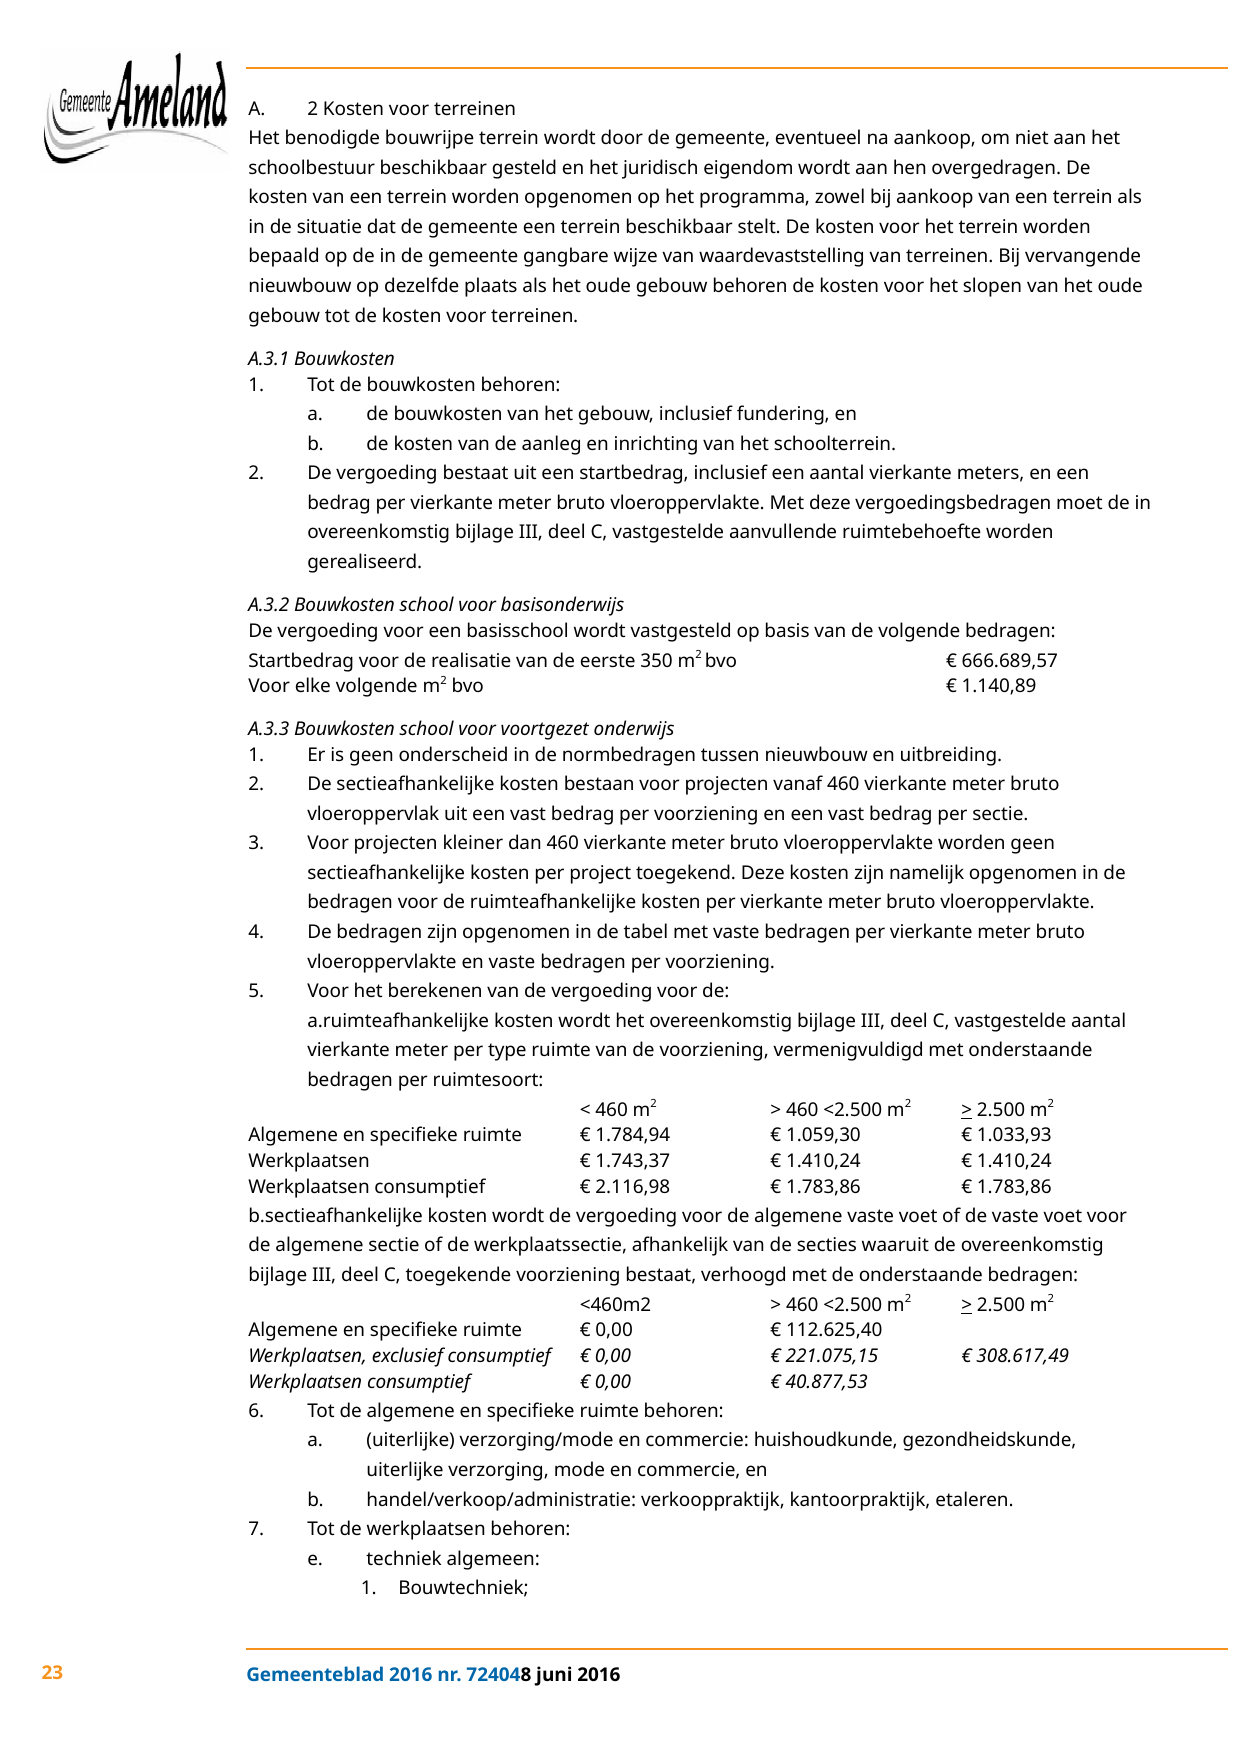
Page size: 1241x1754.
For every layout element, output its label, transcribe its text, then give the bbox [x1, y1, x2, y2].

table_header > 2.500 m2 [961, 1291, 1152, 1317]
list De vergoeding bestaat uit een startbedrag, inclusief een aantal vierkante meters, en een bedrag per vierkante meter bruto vloeroppervlakte. Met deze vergoedingsbedragen moet de in overeenkomstig bijlage III, deel C, vastgestelde aanvullende ruimtebehoefte worden gerealiseerd. [248, 459, 1152, 574]
table_cell € 1.743,37 [580, 1147, 770, 1173]
text A.3.3 Bouwkosten school voor voortgezet onderwijs [248, 715, 1152, 741]
list 2 Kosten voor terreinen [248, 95, 1152, 121]
list Voor het berekenen van de vergoeding voor de: [248, 977, 1152, 1003]
list De sectieafhankelijke kosten bestaan voor projecten vanaf 460 vierkante meter bruto vloeroppervlak uit een vast bedrag per voorziening en een vast bedrag per sectie. [248, 770, 1152, 826]
list handel/verkoop/administratie: verkooppraktijk, kantoorpraktijk, etaleren. [307, 1486, 1152, 1511]
table_cell € 221.075,15 [770, 1342, 961, 1368]
table_cell € 112.625,40 [770, 1317, 1152, 1342]
table_cell € 308.617,49 [961, 1342, 1152, 1368]
table_cell Werkplaatsen, exclusief consumptief [248, 1342, 579, 1368]
text De vergoeding voor een basisschool wordt vastgesteld op basis van de volgende bedragen: [248, 617, 1152, 643]
table_cell € 0,00 [580, 1368, 770, 1394]
text Het benodigde bouwrijpe terrein wordt door de gemeente, eventueel na aankoop, om niet aan het schoolbestuur beschikbaar gesteld en het juridisch eigendom wordt aan hen overgedragen. De kosten van een terrein worden opgenomen op het programma, zowel bij aankoop van een terrein als in de situatie dat de gemeente een terrein beschikbaar stelt. De kosten voor het terrein worden bepaald op de in de gemeente gangbare wijze van waardevaststelling van terreinen. Bij vervangende nieuwbouw op dezelfde plaats als het oude gebouw behoren de kosten voor het slopen van het oude gebouw tot de kosten voor terreinen. [248, 124, 1152, 328]
table_header [248, 1291, 579, 1317]
table_header € 666.689,57 [946, 647, 1152, 672]
list de bouwkosten van het gebouw, inclusief fundering, en [307, 400, 1152, 426]
text A.3.1 Bouwkosten [248, 345, 1152, 371]
text A.3.2 Bouwkosten school voor basisonderwijs [248, 591, 1152, 617]
table_cell Werkplaatsen [248, 1147, 579, 1173]
table_cell € 1.783,86 [770, 1173, 961, 1199]
list Voor projecten kleiner dan 460 vierkante meter bruto vloeroppervlakte worden geen sectieafhankelijke kosten per project toegekend. Deze kosten zijn namelijk opgenomen in de bedragen voor de ruimteafhankelijke kosten per vierkante meter bruto vloeroppervlakte. [248, 829, 1152, 914]
table_cell € 40.877,53 [770, 1368, 1152, 1394]
list Er is geen onderscheid in de normbedragen tussen nieuwbouw en uitbreiding. [248, 741, 1152, 766]
list Tot de algemene en specifieke ruimte behoren: [248, 1397, 1152, 1423]
table_cell € 1.410,24 [961, 1147, 1152, 1173]
list Bouwtechniek; [361, 1574, 1152, 1600]
table_cell Algemene en specifieke ruimte [248, 1122, 579, 1147]
table_cell € 2.116,98 [580, 1173, 770, 1199]
table_header > 460 <2.500 m2 [770, 1096, 961, 1122]
table_cell Voor elke volgende m2 bvo [248, 673, 946, 698]
list De bedragen zijn opgenomen in de tabel met vaste bedragen per vierkante meter bruto vloeroppervlakte en vaste bedragen per voorziening. [248, 918, 1152, 973]
text b.sectieafhankelijke kosten wordt de vergoeding voor de algemene vaste voet of de vaste voet voor de algemene sectie of de werkplaatssectie, afhankelijk van de secties waaruit de overeenkomstig bijlage III, deel C, toegekende voorziening bestaat, verhoogd met de onderstaande bedragen: [248, 1202, 1152, 1287]
table_cell € 1.410,24 [770, 1147, 961, 1173]
table_header [248, 1096, 579, 1122]
list Tot de werkplaatsen behoren: [248, 1515, 1152, 1541]
list de kosten van de aanleg en inrichting van het schoolterrein. [307, 430, 1152, 456]
picture [41, 47, 231, 172]
list Tot de bouwkosten behoren: [248, 371, 1152, 396]
table_cell € 0,00 [580, 1317, 770, 1342]
table_cell Algemene en specifieke ruimte [248, 1317, 579, 1342]
table_cell € 1.033,93 [961, 1122, 1152, 1147]
table_cell Werkplaatsen consumptief [248, 1173, 579, 1199]
list techniek algemeen: [307, 1545, 1152, 1571]
table_cell € 1.059,30 [770, 1122, 961, 1147]
table_header > 460 <2.500 m2 [770, 1291, 961, 1317]
table_cell € 1.140,89 [946, 673, 1152, 698]
table_header > 2.500 m2 [961, 1096, 1152, 1122]
table_cell € 1.783,86 [961, 1173, 1152, 1199]
table_header <460m2 [580, 1291, 770, 1317]
table_cell Werkplaatsen consumptief [248, 1368, 579, 1394]
table_cell € 1.784,94 [580, 1122, 770, 1147]
list a.ruimteafhankelijke kosten wordt het overeenkomstig bijlage III, deel C, vastgestelde aantal vierkante meter per type ruimte van de voorziening, vermenigvuldigd met onderstaande bedragen per ruimtesoort: [248, 1007, 1152, 1092]
table_cell € 0,00 [580, 1342, 770, 1368]
table_header Startbedrag voor de realisatie van de eerste 350 m2 bvo [248, 647, 946, 672]
list (uiterlijke) verzorging/mode en commercie: huishoudkunde, gezondheidskunde, uiterlijke verzorging, mode en commercie, en [307, 1427, 1152, 1482]
table_header < 460 m2 [580, 1096, 770, 1122]
